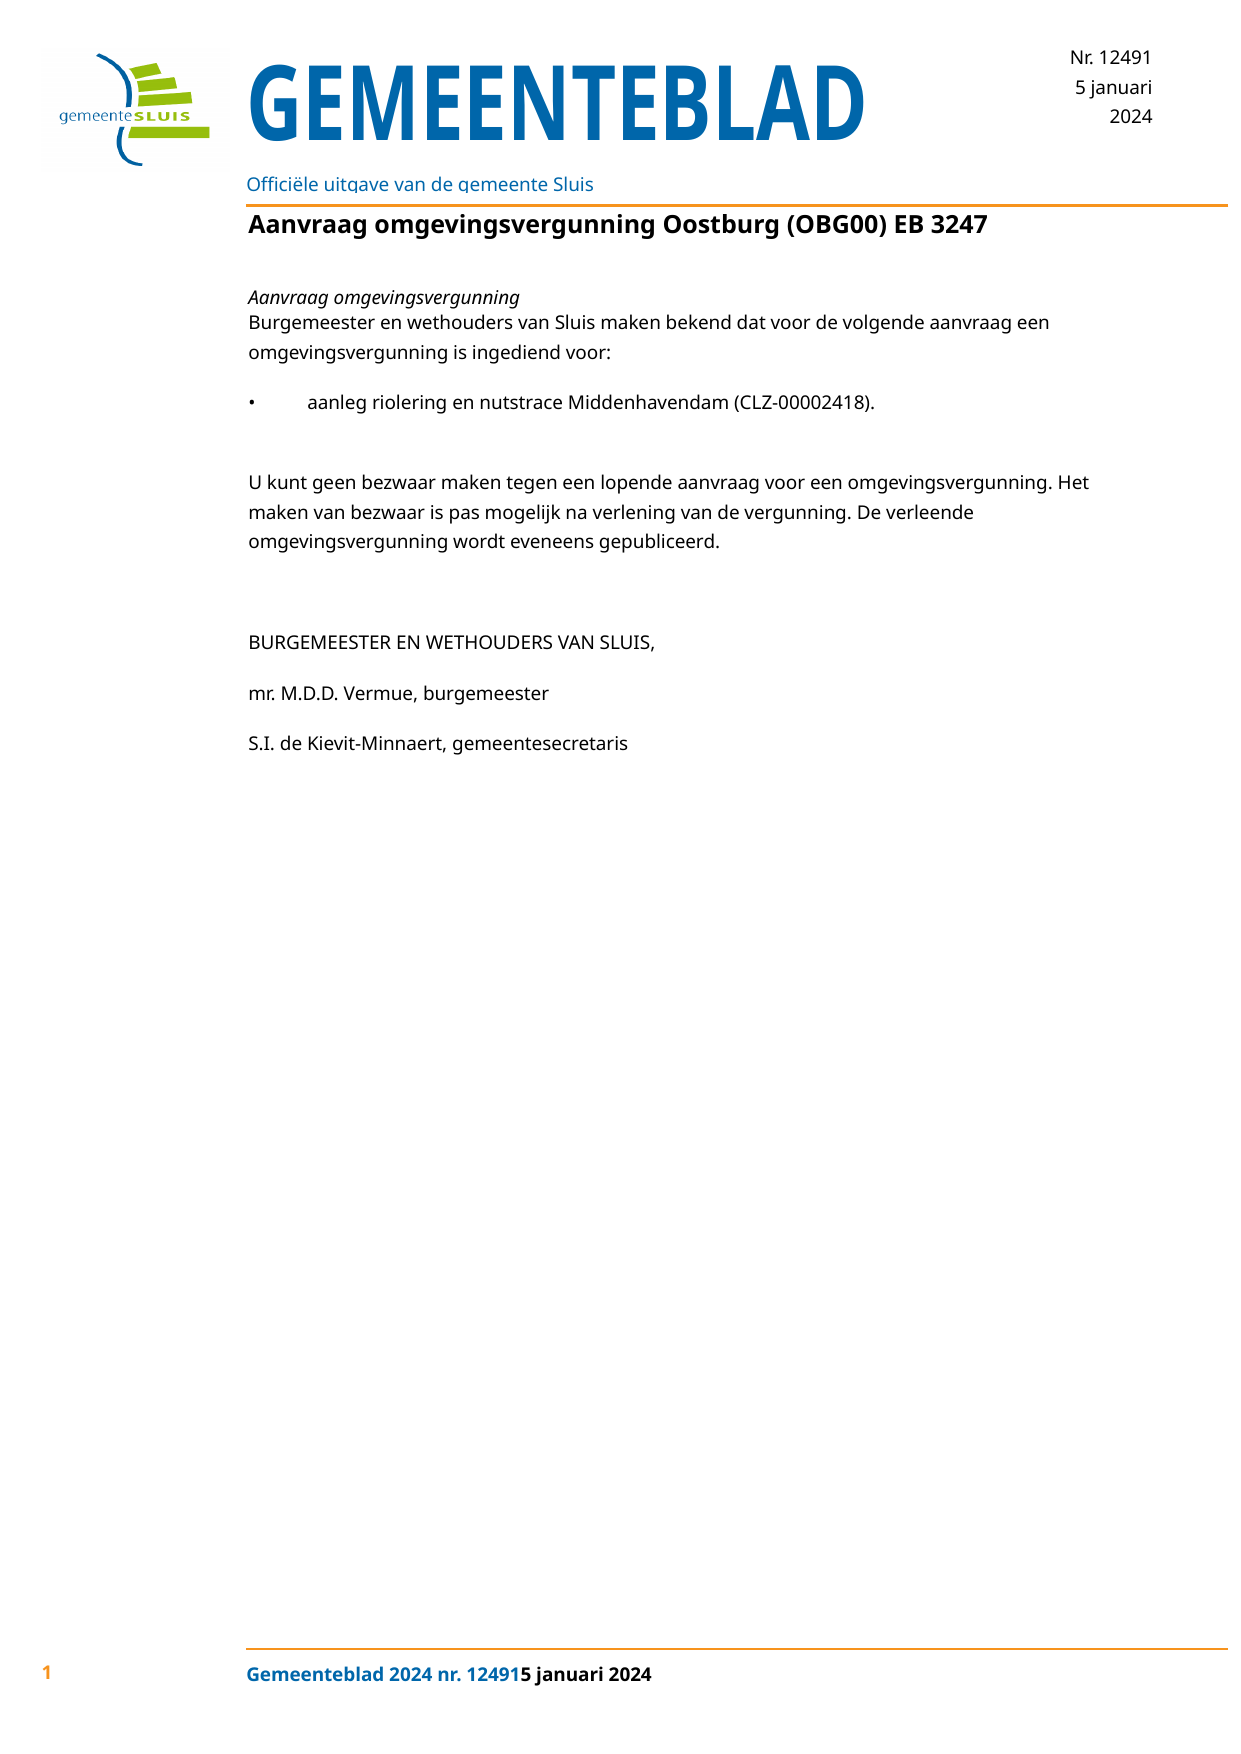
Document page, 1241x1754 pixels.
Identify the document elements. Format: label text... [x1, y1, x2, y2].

text mr. M.D.D. Vermue, burgemeester [248, 680, 1152, 706]
list aanleg riolering en nutstrace Middenhavendam (CLZ-00002418). [248, 389, 1152, 415]
picture [41, 47, 231, 172]
text BURGEMEESTER EN WETHOUDERS VAN SLUIS, [248, 629, 1152, 655]
text Aanvraag omgevingsvergunning Oostburg (OBG00) EB 3247 [248, 207, 1152, 241]
text Aanvraag omgevingsvergunning [248, 284, 1152, 309]
text U kunt geen bezwaar maken tegen een lopende aanvraag voor een omgevingsvergunning. Het maken van bezwaar is pas mogelijk na verlening van de vergunning. De verleende omgevingsvergunning wordt eveneens gepubliceerd. [248, 469, 1152, 554]
text Burgemeester en wethouders van Sluis maken bekend dat voor de volgende aanvraag een omgevingsvergunning is ingediend voor: [248, 309, 1152, 365]
text S.I. de Kievit-Minnaert, gemeentesecretaris [248, 730, 1152, 756]
